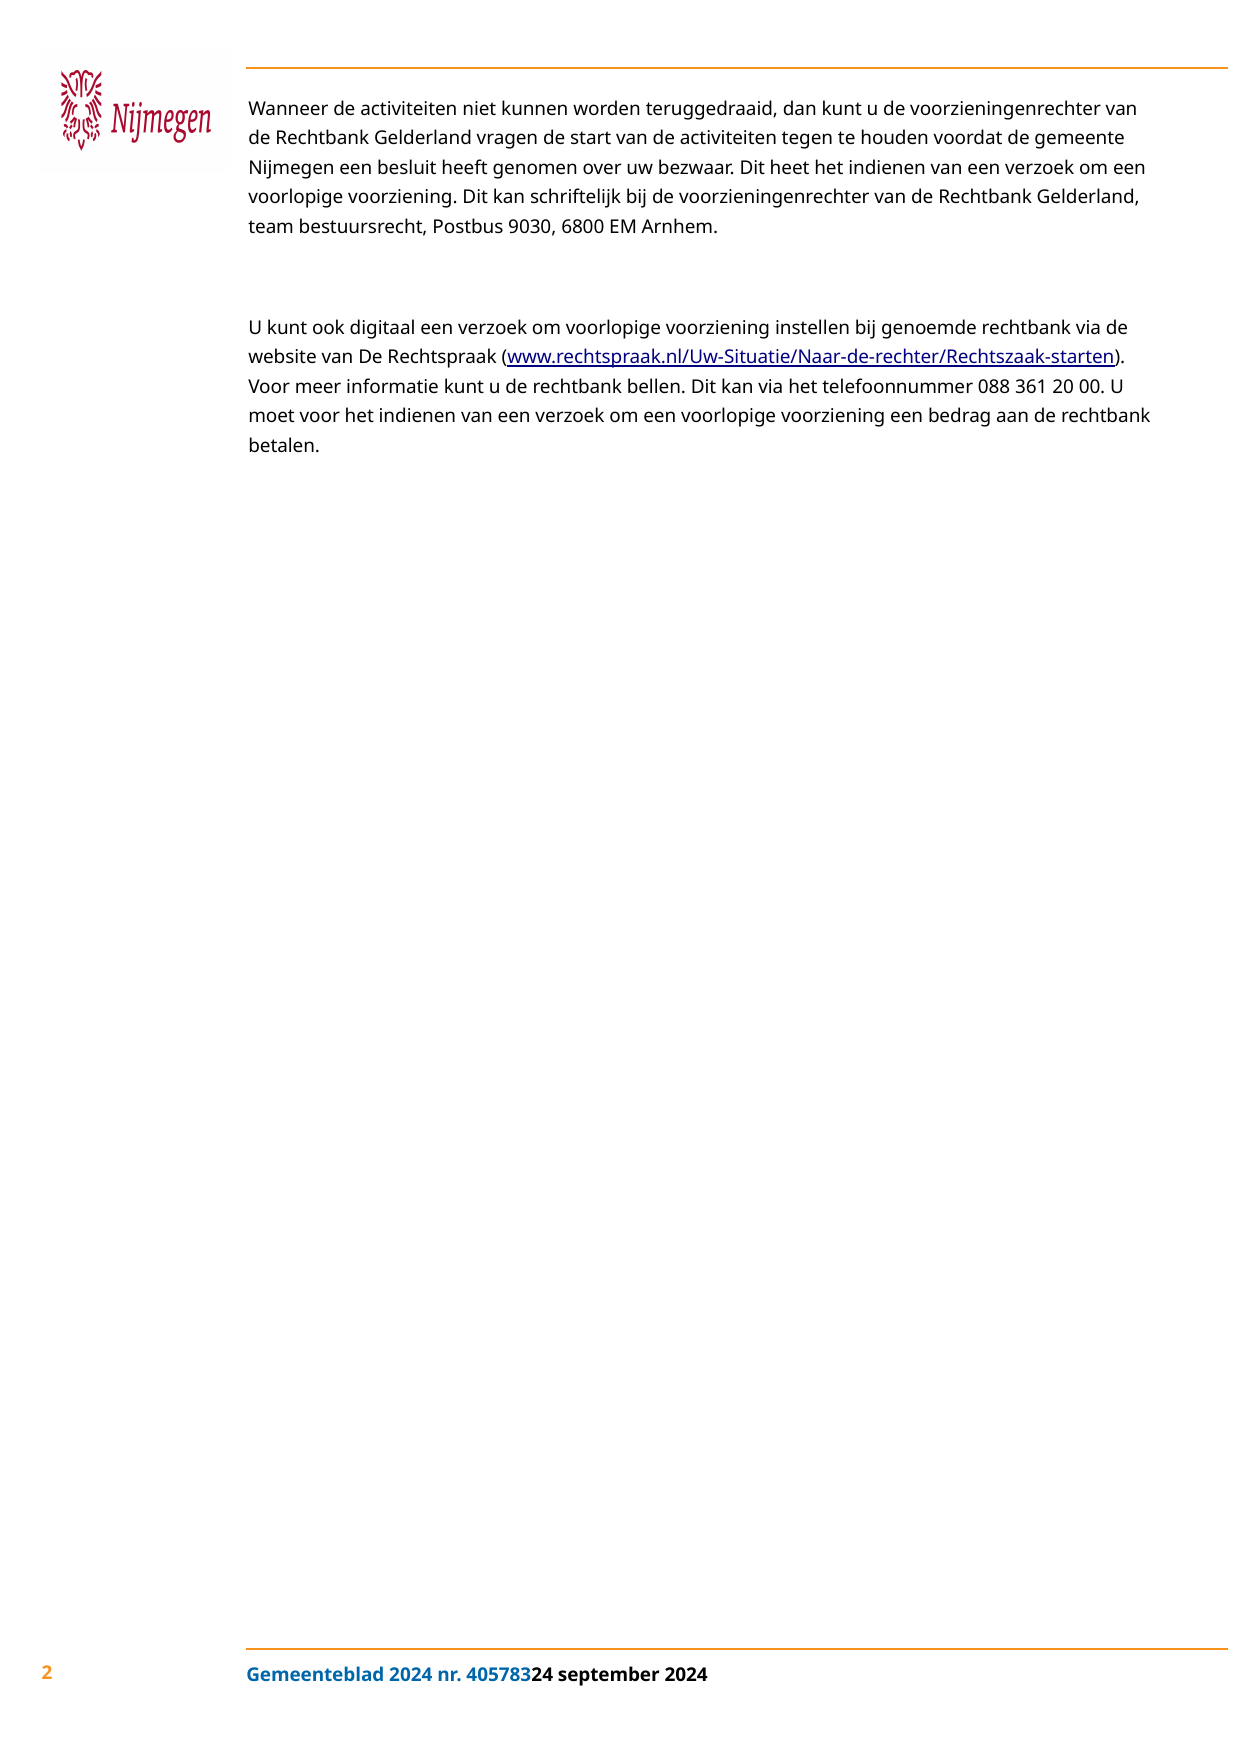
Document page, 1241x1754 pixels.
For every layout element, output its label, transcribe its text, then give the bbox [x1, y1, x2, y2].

text U kunt ook digitaal een verzoek om voorlopige voorziening instellen bij genoemde rechtbank via de website van De Rechtspraak (www.rechtspraak.nl/Uw-Situatie/Naar-de-rechter/Rechtszaak-starten). Voor meer informatie kunt u de rechtbank bellen. Dit kan via het telefoonnummer 088 361 20 00. U moet voor het indienen van een verzoek om een voorlopige voorziening een bedrag aan de rechtbank betalen. [248, 314, 1152, 458]
text Wanneer de activiteiten niet kunnen worden teruggedraaid, dan kunt u de voorzieningenrechter van de Rechtbank Gelderland vragen de start van de activiteiten tegen te houden voordat de gemeente Nijmegen een besluit heeft genomen over uw bezwaar. Dit heet het indienen van een verzoek om een voorlopige voorziening. Dit kan schriftelijk bij de voorzieningenrechter van de Rechtbank Gelderland, team bestuursrecht, Postbus 9030, 6800 EM Arnhem. [248, 95, 1152, 239]
picture [41, 47, 231, 172]
